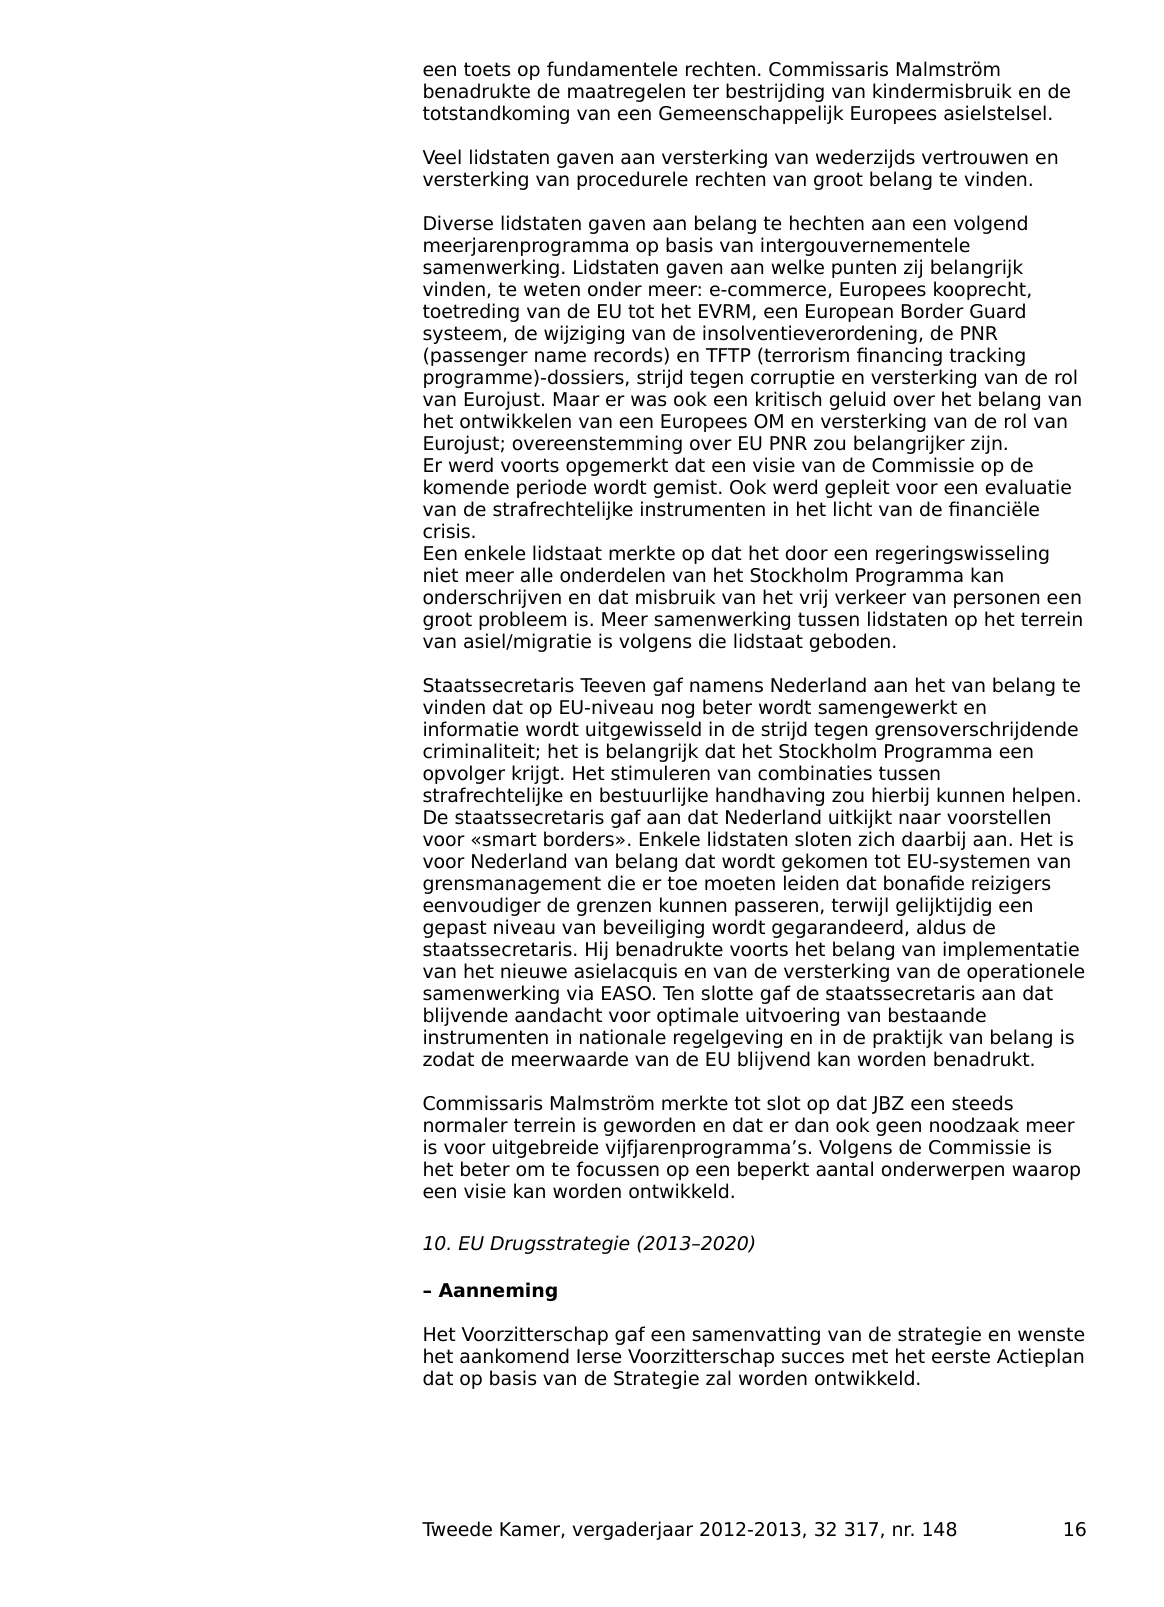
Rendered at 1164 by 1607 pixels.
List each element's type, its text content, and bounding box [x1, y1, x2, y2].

subtitle – Aanneming [422, 1280, 1087, 1302]
subtitle 10. EU Drugsstrategie (2013–2020) [422, 1233, 1087, 1255]
text Het Voorzitterschap gaf een samenvatting van de strategie en wenste het aankomend Ierse Voorzitterschap succes met het eerste Actieplan dat op basis van de Strategie zal worden ontwikkeld. [422, 1324, 1087, 1390]
text Staatssecretaris Teeven gaf namens Nederland aan het van belang te vinden dat op EU-niveau nog beter wordt samengewerkt en informatie wordt uitgewisseld in de strijd tegen grensoverschrijdende criminaliteit; het is belangrijk dat het Stockholm Programma een opvolger krijgt. Het stimuleren van combinaties tussen strafrechtelijke en bestuurlijke handhaving zou hierbij kunnen helpen. De staatssecretaris gaf aan dat Nederland uitkijkt naar voorstellen voor «smart borders». Enkele lidstaten sloten zich daarbij aan. Het is voor Nederland van belang dat wordt gekomen tot EU-systemen van grensmanagement die er toe moeten leiden dat bonafide reizigers eenvoudiger de grenzen kunnen passeren, terwijl gelijktijdig een gepast niveau van beveiliging wordt gegarandeerd, aldus de staatssecretaris. Hij benadrukte voorts het belang van implementatie van het nieuwe asielacquis en van de versterking van de operationele samenwerking via EASO. Ten slotte gaf de staatssecretaris aan dat blijvende aandacht voor optimale uitvoering van bestaande instrumenten in nationale regelgeving en in de praktijk van belang is zodat de meerwaarde van de EU blijvend kan worden benadrukt. [422, 675, 1087, 1071]
text Commissaris Malmström merkte tot slot op dat JBZ een steeds normaler terrein is geworden en dat er dan ook geen noodzaak meer is voor uitgebreide vijfjarenprogramma’s. Volgens de Commissie is het beter om te focussen op een beperkt aantal onderwerpen waarop een visie kan worden ontwikkeld. [422, 1093, 1087, 1203]
text Een enkele lidstaat merkte op dat het door een regeringswisseling niet meer alle onderdelen van het Stockholm Programma kan onderschrijven en dat misbruik van het vrij verkeer van personen een groot probleem is. Meer samenwerking tussen lidstaten op het terrein van asiel/migratie is volgens die lidstaat geboden. [422, 543, 1087, 653]
text Er werd voorts opgemerkt dat een visie van de Commissie op de komende periode wordt gemist. Ook werd gepleit voor een evaluatie van de strafrechtelijke instrumenten in het licht van de financiële crisis. [422, 455, 1087, 543]
text Veel lidstaten gaven aan versterking van wederzijds vertrouwen en versterking van procedurele rechten van groot belang te vinden. [422, 147, 1087, 191]
text Diverse lidstaten gaven aan belang te hechten aan een volgend meerjarenprogramma op basis van intergouvernementele samenwerking. Lidstaten gaven aan welke punten zij belangrijk vinden, te weten onder meer: e-commerce, Europees kooprecht, toetreding van de EU tot het EVRM, een European Border Guard systeem, de wijziging van de insolventieverordening, de PNR (passenger name records) en TFTP (terrorism financing tracking programme)-dossiers, strijd tegen corruptie en versterking van de rol van Eurojust. Maar er was ook een kritisch geluid over het belang van het ontwikkelen van een Europees OM en versterking van de rol van Eurojust; overeenstemming over EU PNR zou belangrijker zijn. [422, 213, 1087, 455]
text een toets op fundamentele rechten. Commissaris Malmström benadrukte de maatregelen ter bestrijding van kindermisbruik en de totstandkoming van een Gemeenschappelijk Europees asielstelsel. [422, 59, 1087, 125]
